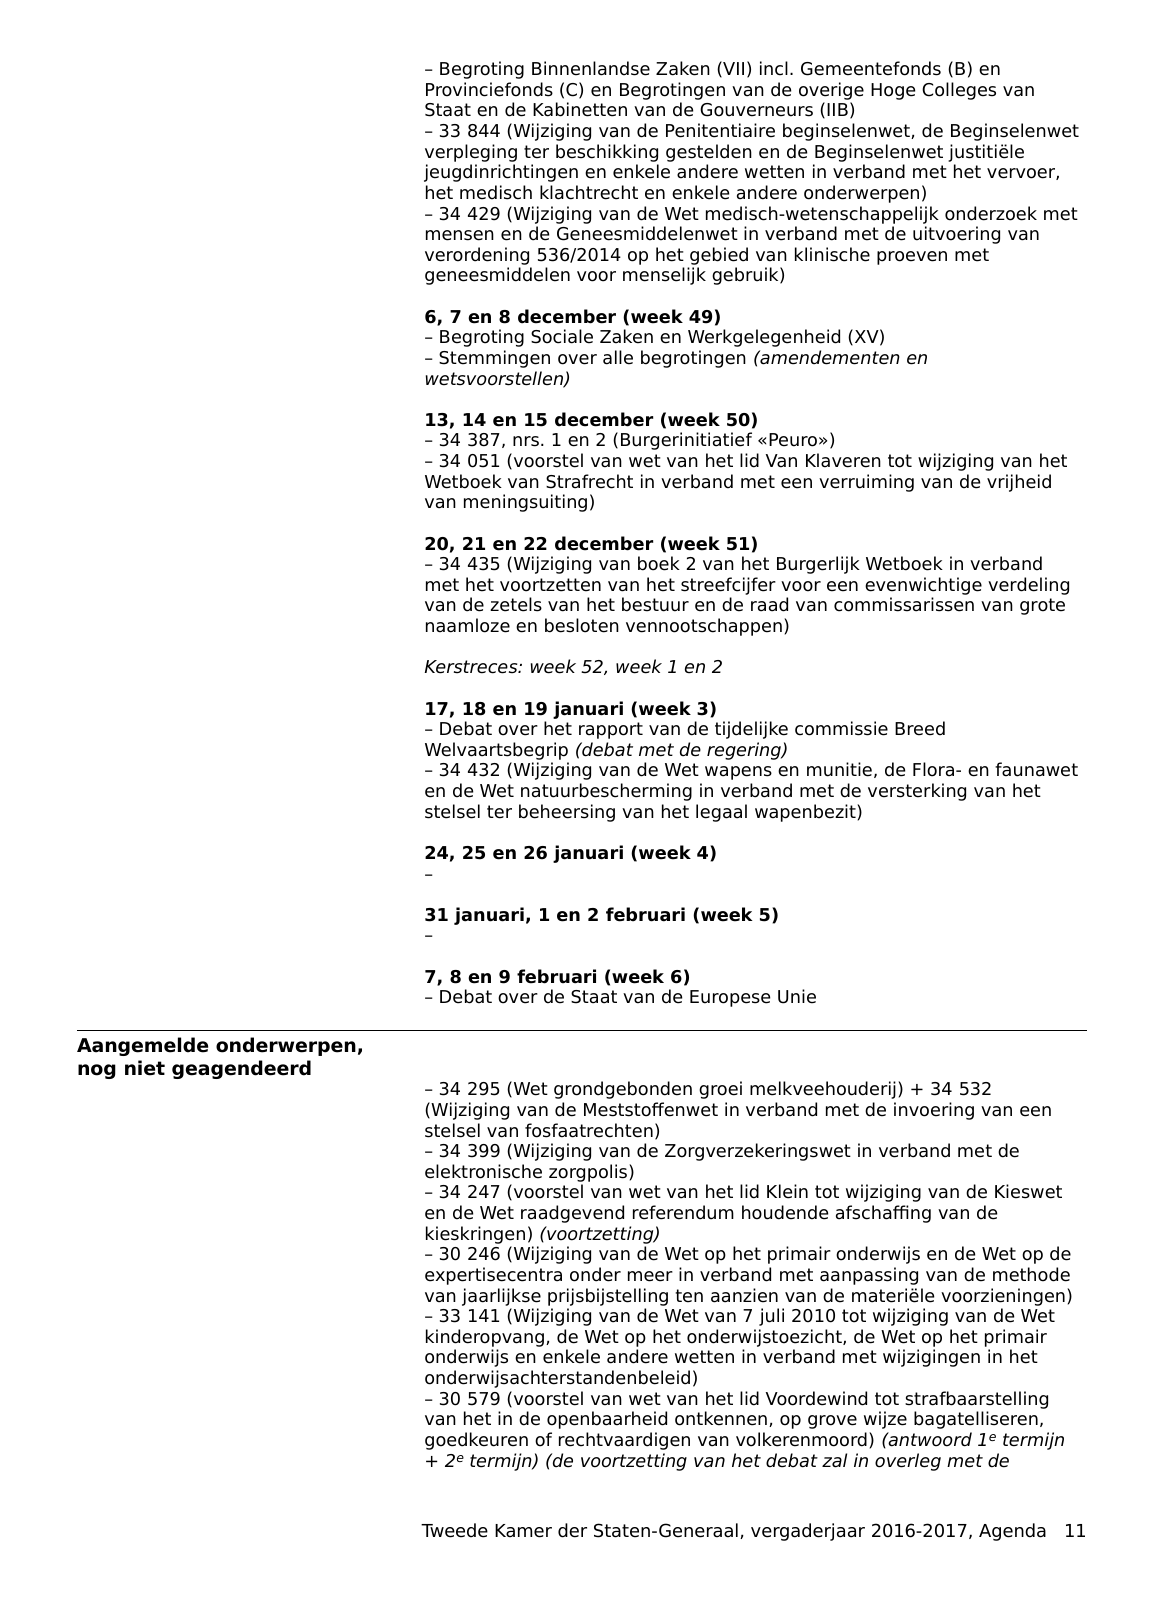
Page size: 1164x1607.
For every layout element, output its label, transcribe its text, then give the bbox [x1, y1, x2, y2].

table_cell [418, 513, 1087, 533]
table_cell [77, 699, 401, 719]
table_cell 7, 8 en 9 februari (week 6) [418, 967, 1087, 987]
table_cell [401, 905, 418, 925]
table_header [418, 1031, 1087, 1079]
table_cell [77, 286, 401, 307]
table_cell – 34 387, nrs. 1 en 2 (Burgerinitiatief «Peuro») [418, 430, 1087, 451]
table_cell – [418, 864, 1087, 884]
table_cell [418, 286, 1087, 307]
table_cell – 34 051 (voorstel van wet van het lid Van Klaveren tot wijziging van het Wetboek van Strafrecht in verband met een verruiming van de vrijheid van meningsuiting) [418, 451, 1087, 513]
table_cell – 33 844 (Wijziging van de Penitentiaire beginselenwet, de Beginselenwet verpleging ter beschikking gestelden en de Beginselenwet justitiële jeugdinrichtingen en enkele andere wetten in verband met het vervoer, het medisch klachtrecht en enkele andere onderwerpen) [418, 121, 1087, 203]
table_cell [401, 1306, 418, 1389]
table_cell – Begroting Sociale Zaken en Werkgelegenheid (XV) [418, 327, 1087, 348]
table_cell – 30 579 (voorstel van wet van het lid Voordewind tot strafbaarstelling van het in de openbaarheid ontkennen, op grove wijze bagatelliseren, goedkeuren of rechtvaardigen van volkerenmoord) (antwoord 1e termijn + 2e termijn) (de voortzetting van het debat zal in overleg met de [418, 1389, 1087, 1471]
table_cell [77, 678, 401, 698]
table_cell – Stemmingen over alle begrotingen (amendementen en wetsvoorstellen) [418, 348, 1087, 389]
table_cell 20, 21 en 22 december (week 51) [418, 534, 1087, 554]
table_cell [77, 389, 401, 410]
table_cell [77, 1079, 401, 1141]
table_cell [418, 637, 1087, 657]
table_cell [77, 451, 401, 513]
table_cell [77, 1183, 401, 1244]
table_header Aangemelde onderwerpen, nog niet geagendeerd [77, 1031, 401, 1079]
table_cell [77, 307, 401, 327]
table_cell [77, 513, 401, 533]
table_cell [77, 987, 401, 1008]
table_cell Kerstreces: week 52, week 1 en 2 [418, 657, 1087, 678]
table_cell [401, 348, 418, 389]
table_cell 13, 14 en 15 december (week 50) [418, 410, 1087, 430]
table_cell 17, 18 en 19 januari (week 3) [418, 699, 1087, 719]
table_header [401, 1031, 418, 1079]
table_cell [401, 307, 418, 327]
table_cell [77, 59, 401, 121]
table_cell [401, 843, 418, 863]
table_cell [401, 430, 418, 451]
table_cell [401, 327, 418, 348]
table_cell [77, 967, 401, 987]
table_cell [401, 987, 418, 1008]
table_cell [77, 822, 401, 843]
table_cell [401, 1141, 418, 1182]
table_cell [77, 864, 401, 884]
table_cell 31 januari, 1 en 2 februari (week 5) [418, 905, 1087, 925]
table_cell [77, 760, 401, 822]
table_cell [401, 534, 418, 554]
table_cell – 34 247 (voorstel van wet van het lid Klein tot wijziging van de Kieswet en de Wet raadgevend referendum houdende afschaffing van de kieskringen) (voortzetting) [418, 1183, 1087, 1244]
table_cell [401, 719, 418, 760]
table_cell [401, 637, 418, 657]
table_cell – Debat over het rapport van de tijdelijke commissie Breed Welvaartsbegrip (debat met de regering) [418, 719, 1087, 760]
table_cell [401, 554, 418, 637]
table_cell – 34 295 (Wet grondgebonden groei melkveehouderij) + 34 532 (Wijziging van de Meststoffenwet in verband met de invoering van een stelsel van fosfaatrechten) [418, 1079, 1087, 1141]
table_cell [401, 410, 418, 430]
table_cell [401, 946, 418, 967]
table_cell [401, 513, 418, 533]
table_cell [401, 121, 418, 203]
table_cell [401, 1389, 418, 1471]
table_cell 6, 7 en 8 december (week 49) [418, 307, 1087, 327]
table_cell [401, 204, 418, 286]
table_cell [401, 59, 418, 121]
table_cell [77, 121, 401, 203]
table_cell [418, 884, 1087, 905]
table_cell 24, 25 en 26 januari (week 4) [418, 843, 1087, 863]
table_cell [77, 1244, 401, 1306]
table_cell [77, 657, 401, 678]
table_cell [77, 1306, 401, 1389]
table_cell [418, 678, 1087, 698]
table_cell [401, 451, 418, 513]
table_cell [77, 925, 401, 946]
table_cell [401, 1244, 418, 1306]
table_cell [418, 946, 1087, 967]
table_cell – 34 429 (Wijziging van de Wet medisch-wetenschappelijk onderzoek met mensen en de Geneesmiddelenwet in verband met de uitvoering van verordening 536/2014 op het gebied van klinische proeven met geneesmiddelen voor menselijk gebruik) [418, 204, 1087, 286]
table_cell [77, 905, 401, 925]
table_cell [401, 925, 418, 946]
table_cell [401, 657, 418, 678]
table_cell [77, 430, 401, 451]
table_cell [401, 967, 418, 987]
table_cell – 34 435 (Wijziging van boek 2 van het Burgerlijk Wetboek in verband met het voortzetten van het streefcijfer voor een evenwichtige verdeling van de zetels van het bestuur en de raad van commissarissen van grote naamloze en besloten vennootschappen) [418, 554, 1087, 637]
table_cell [401, 864, 418, 884]
table_cell [77, 843, 401, 863]
table_cell [401, 822, 418, 843]
table_cell [401, 1079, 418, 1141]
table_cell [401, 678, 418, 698]
table_cell – 34 432 (Wijziging van de Wet wapens en munitie, de Flora- en faunawet en de Wet natuurbescherming in verband met de versterking van het stelsel ter beheersing van het legaal wapenbezit) [418, 760, 1087, 822]
table_cell [77, 410, 401, 430]
table_cell [77, 1389, 401, 1471]
table_cell – 30 246 (Wijziging van de Wet op het primair onderwijs en de Wet op de expertisecentra onder meer in verband met aanpassing van de methode van jaarlijkse prijsbijstelling ten aanzien van de materiële voorzieningen) [418, 1244, 1087, 1306]
table_cell [401, 389, 418, 410]
table_cell [77, 719, 401, 760]
table_cell [77, 348, 401, 389]
table_cell [401, 760, 418, 822]
table_cell [77, 1141, 401, 1182]
table_cell [418, 389, 1087, 410]
table_cell [77, 204, 401, 286]
table_cell [77, 327, 401, 348]
table_cell [77, 534, 401, 554]
table_cell [401, 286, 418, 307]
table_cell – 33 141 (Wijziging van de Wet van 7 juli 2010 tot wijziging van de Wet kinderopvang, de Wet op het onderwijstoezicht, de Wet op het primair onderwijs en enkele andere wetten in verband met wijzigingen in het onderwijsachterstandenbeleid) [418, 1306, 1087, 1389]
table_cell [77, 884, 401, 905]
table_cell – 34 399 (Wijziging van de Zorgverzekeringswet in verband met de elektronische zorgpolis) [418, 1141, 1087, 1182]
table_cell – Debat over de Staat van de Europese Unie [418, 987, 1087, 1008]
table_cell – [418, 925, 1087, 946]
table_cell [401, 1183, 418, 1244]
table_cell [401, 884, 418, 905]
table_cell [77, 637, 401, 657]
table_cell – Begroting Binnenlandse Zaken (VII) incl. Gemeentefonds (B) en Provinciefonds (C) en Begrotingen van de overige Hoge Colleges van Staat en de Kabinetten van de Gouverneurs (IIB) [418, 59, 1087, 121]
table_cell [401, 699, 418, 719]
table_cell [418, 822, 1087, 843]
table_cell [77, 554, 401, 637]
table_cell [77, 946, 401, 967]
